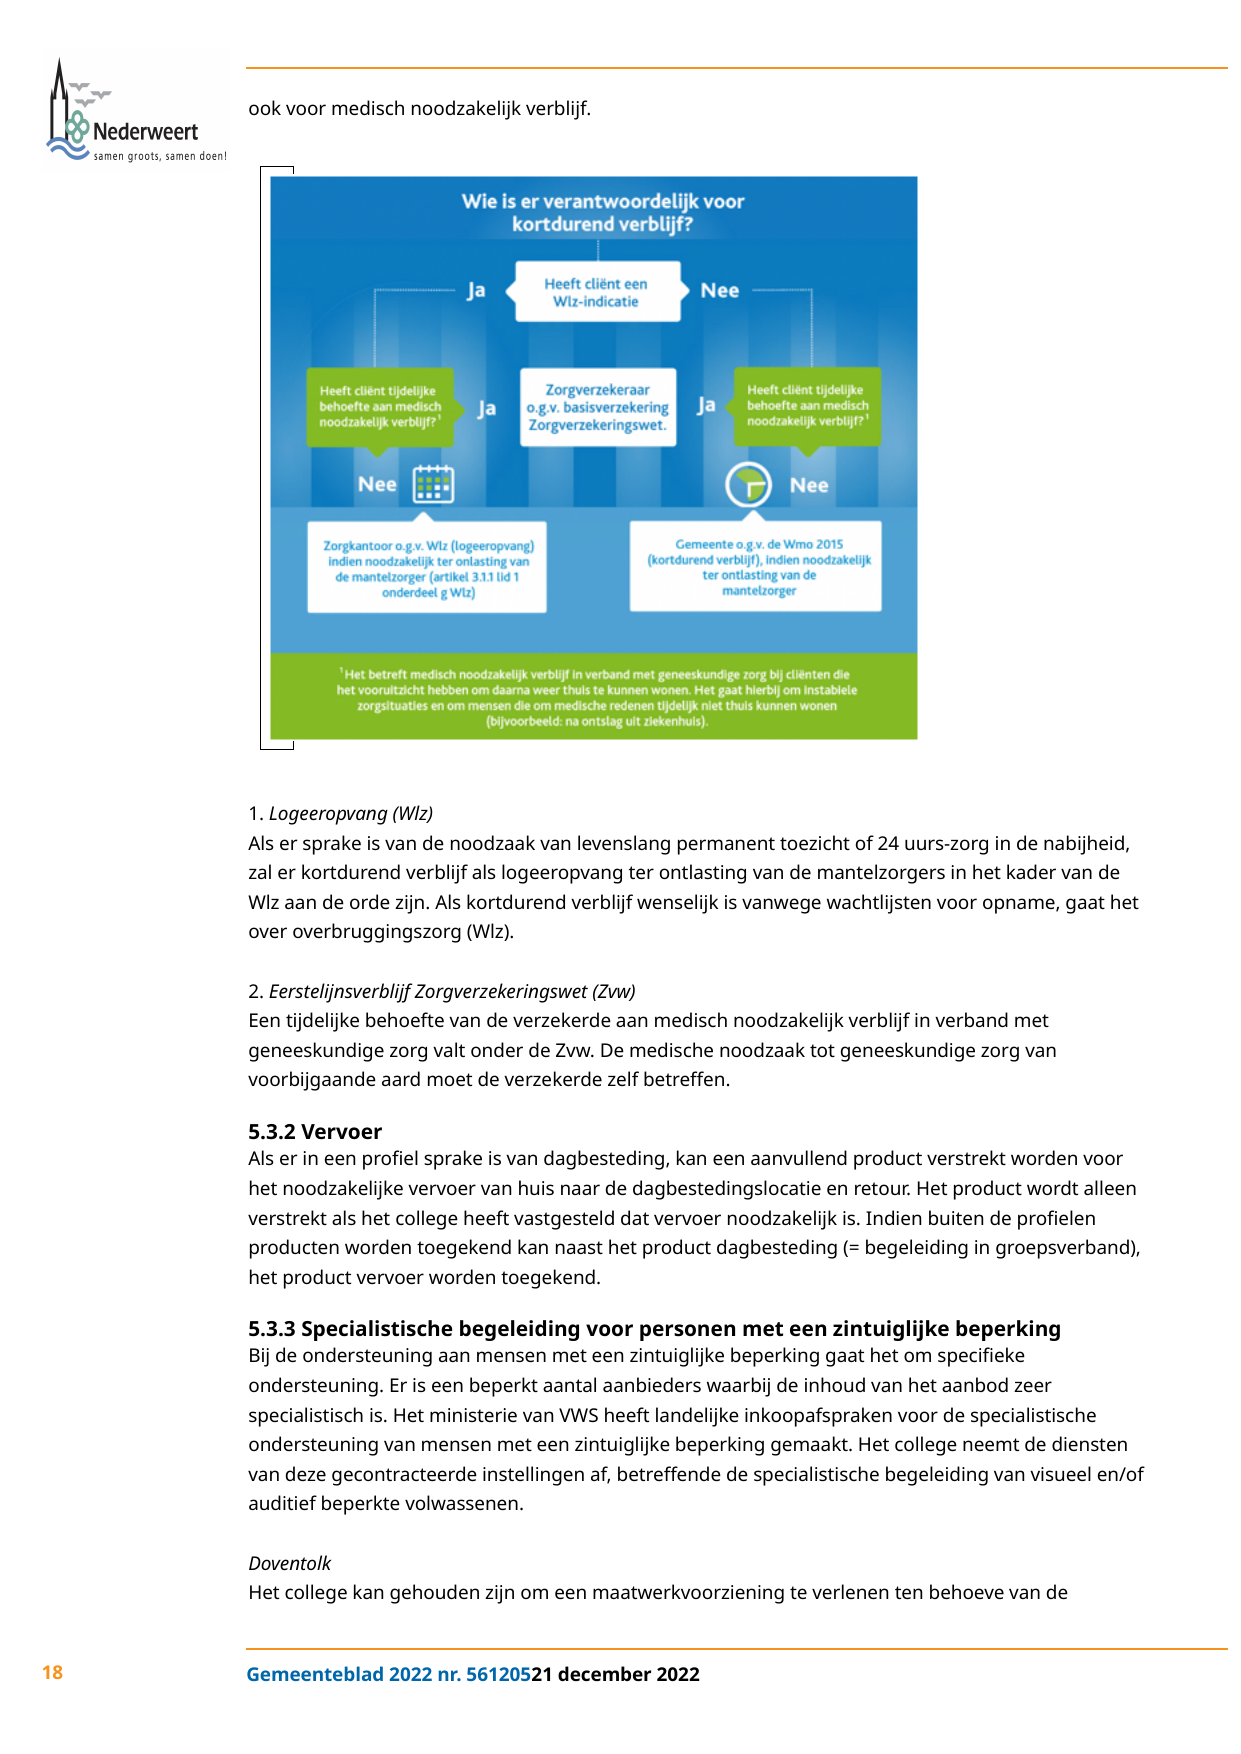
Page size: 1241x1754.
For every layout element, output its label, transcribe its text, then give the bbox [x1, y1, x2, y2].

text Doventolk [248, 1550, 1152, 1576]
text 1. Logeeropvang (Wlz) [248, 800, 1152, 826]
text Als er in een profiel sprake is van dagbesteding, kan een aanvullend product verstrekt worden voor het noodzakelijke vervoer van huis naar de dagbestedingslocatie en retour. Het product wordt alleen verstrekt als het college heeft vastgesteld dat vervoer noodzakelijk is. Indien buiten de profielen producten worden toegekend kan naast het product dagbesteding (= begeleiding in groepsverband), het product vervoer worden toegekend. [248, 1146, 1152, 1289]
text ook voor medisch noodzakelijk verblijf. [248, 95, 1152, 121]
text Als er sprake is van de noodzaak van levenslang permanent toezicht of 24 uurs-zorg in de nabijheid, zal er kortdurend verblijf als logeeropvang ter ontlasting van de mantelzorgers in het kader van de Wlz aan de orde zijn. Als kortdurend verblijf wenselijk is vanwege wachtlijsten voor opname, gaat het over overbruggingszorg (Wlz). [248, 830, 1152, 944]
text Bij de ondersteuning aan mensen met een zintuiglijke beperking gaat het om specifieke ondersteuning. Er is een beperkt aantal aanbieders waarbij de inhoud van het aanbod zeer specialistisch is. Het ministerie van VWS heeft landelijke inkoopafspraken voor de specialistische ondersteuning van mensen met een zintuiglijke beperking gemaakt. Het college neemt de diensten van deze gecontracteerde instellingen af, betreffende de specialistische begeleiding van visueel en/of auditief beperkte volwassenen. [248, 1343, 1152, 1516]
picture [268, 174, 919, 741]
text 5.3.2 Vervoer [248, 1117, 1152, 1146]
text Het college kan gehouden zijn om een maatwerkvoorziening te verlenen ten behoeve van de [248, 1579, 1152, 1605]
text Een tijdelijke behoefte van de verzekerde aan medisch noodzakelijk verblijf in verband met geneeskundige zorg valt onder de Zvw. De medische noodzaak tot geneeskundige zorg van voorbijgaande aard moet de verzekerde zelf betreffen. [248, 1007, 1152, 1092]
text 5.3.3 Specialistische begeleiding voor personen met een zintuiglijke beperking [248, 1314, 1152, 1343]
text 2. Eerstelijnsverblijf Zorgverzekeringswet (Zvw) [248, 978, 1152, 1004]
picture [41, 47, 231, 172]
